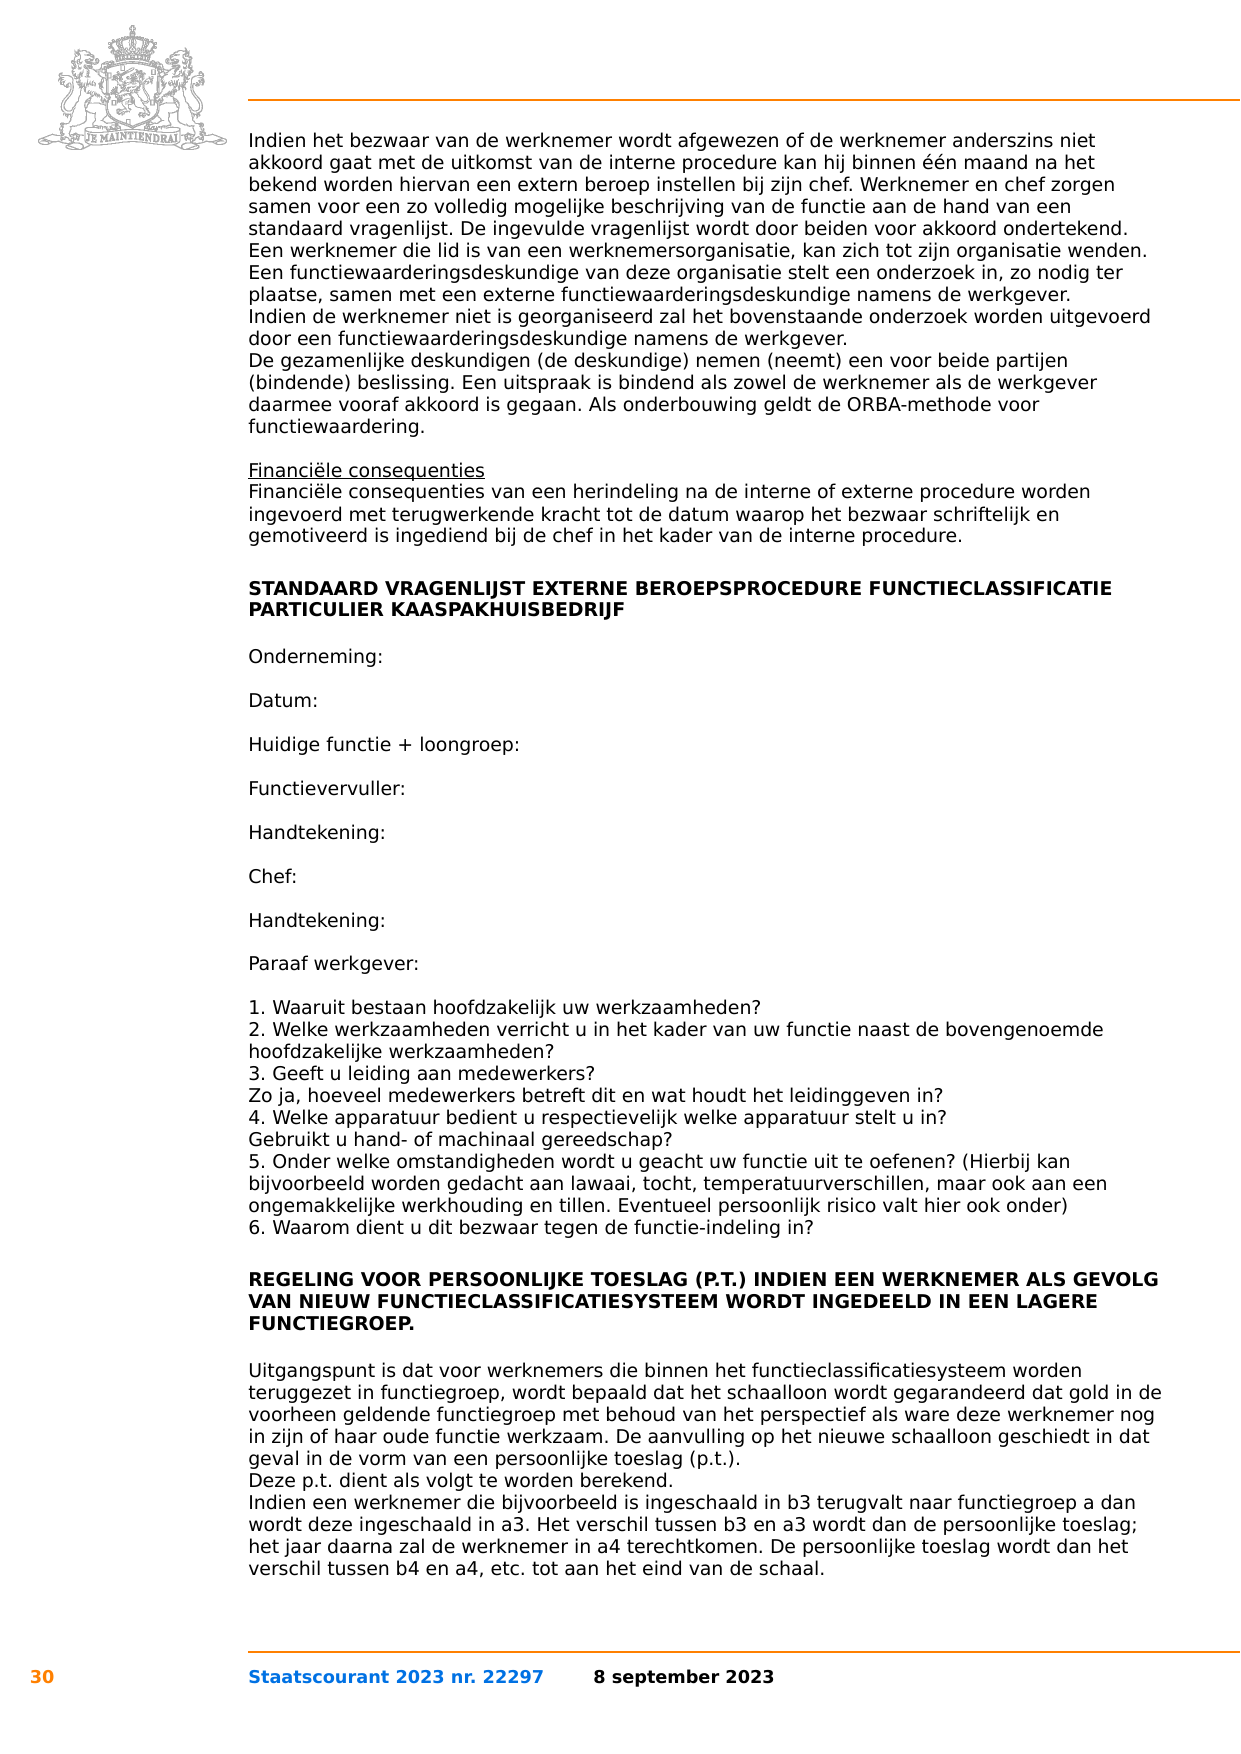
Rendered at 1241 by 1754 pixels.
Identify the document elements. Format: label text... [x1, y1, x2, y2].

text 5. Onder welke omstandigheden wordt u geacht uw functie uit te oefenen? (Hierbij kan bijvoorbeeld worden gedacht aan lawaai, tocht, temperatuurverschillen, maar ook aan een ongemakkelijke werkhouding en tillen. Eventueel persoonlijk risico valt hier ook onder) [248, 1151, 1163, 1217]
subtitle REGELING VOOR PERSOONLIJKE TOESLAG (P.T.) INDIEN EEN WERKNEMER ALS GEVOLG VAN NIEUW FUNCTIECLASSIFICATIESYSTEEM WORDT INGEDEELD IN EEN LAGERE FUNCTIEGROEP. [248, 1269, 1163, 1335]
subtitle STANDAARD VRAGENLIJST EXTERNE BEROEPSPROCEDURE FUNCTIECLASSIFICATIE PARTICULIER KAASPAKHUISBEDRIJF [248, 577, 1163, 621]
text Gebruikt u hand- of machinaal gereedschap? [248, 1129, 1163, 1151]
text Handtekening: [248, 822, 1163, 844]
text Functievervuller: [248, 778, 1163, 800]
text Datum: [248, 690, 1163, 712]
text Handtekening: [248, 909, 1163, 931]
text Financiële consequenties van een herindeling na de interne of externe procedure worden ingevoerd met terugwerkende kracht tot de datum waarop het bezwaar schriftelijk en gemotiveerd is ingediend bij de chef in het kader van de interne procedure. [248, 481, 1163, 547]
text Paraaf werkgever: [248, 953, 1163, 975]
text Zo ja, hoeveel medewerkers betreft dit en wat houdt het leidinggeven in? [248, 1085, 1163, 1107]
text Een werknemer die lid is van een werknemersorganisatie, kan zich tot zijn organisatie wenden. Een functiewaarderingsdeskundige van deze organisatie stelt een onderzoek in, zo nodig ter plaatse, samen met een externe functiewaarderingsdeskundige namens de werkgever. [248, 240, 1163, 306]
text Deze p.t. dient als volgt te worden berekend. [248, 1470, 1163, 1492]
text 3. Geeft u leiding aan medewerkers? [248, 1063, 1163, 1085]
picture [38, 25, 227, 150]
text 2. Welke werkzaamheden verricht u in het kader van uw functie naast de bovengenoemde hoofdzakelijke werkzaamheden? [248, 1019, 1163, 1063]
text Financiële consequenties [248, 459, 1163, 481]
text Indien het bezwaar van de werknemer wordt afgewezen of de werknemer anderszins niet akkoord gaat met de uitkomst van de interne procedure kan hij binnen één maand na het bekend worden hiervan een extern beroep instellen bij zijn chef. Werknemer en chef zorgen samen voor een zo volledig mogelijke beschrijving van de functie aan de hand van een standaard vragenlijst. De ingevulde vragenlijst wordt door beiden voor akkoord ondertekend. [248, 130, 1163, 240]
text 6. Waarom dient u dit bezwaar tegen de functie-indeling in? [248, 1217, 1163, 1239]
text 4. Welke apparatuur bedient u respectievelijk welke apparatuur stelt u in? [248, 1107, 1163, 1129]
text 1. Waaruit bestaan hoofdzakelijk uw werkzaamheden? [248, 997, 1163, 1019]
text Chef: [248, 866, 1163, 888]
text Uitgangspunt is dat voor werknemers die binnen het functieclassificatiesysteem worden teruggezet in functiegroep, wordt bepaald dat het schaalloon wordt gegarandeerd dat gold in de voorheen geldende functiegroep met behoud van het perspectief als ware deze werknemer nog in zijn of haar oude functie werkzaam. De aanvulling op het nieuwe schaalloon geschiedt in dat geval in de vorm van een persoonlijke toeslag (p.t.). [248, 1360, 1163, 1470]
text Huidige functie + loongroep: [248, 734, 1163, 756]
text Onderneming: [248, 646, 1163, 668]
text Indien de werknemer niet is georganiseerd zal het bovenstaande onderzoek worden uitgevoerd door een functiewaarderingsdeskundige namens de werkgever. [248, 306, 1163, 350]
text De gezamenlijke deskundigen (de deskundige) nemen (neemt) een voor beide partijen (bindende) beslissing. Een uitspraak is bindend als zowel de werknemer als de werkgever daarmee vooraf akkoord is gegaan. Als onderbouwing geldt de ORBA-methode voor functiewaardering. [248, 350, 1163, 438]
text Indien een werknemer die bijvoorbeeld is ingeschaald in b3 terugvalt naar functiegroep a dan wordt deze ingeschaald in a3. Het verschil tussen b3 en a3 wordt dan de persoonlijke toeslag; het jaar daarna zal de werknemer in a4 terechtkomen. De persoonlijke toeslag wordt dan het verschil tussen b4 en a4, etc. tot aan het eind van de schaal. [248, 1492, 1163, 1580]
